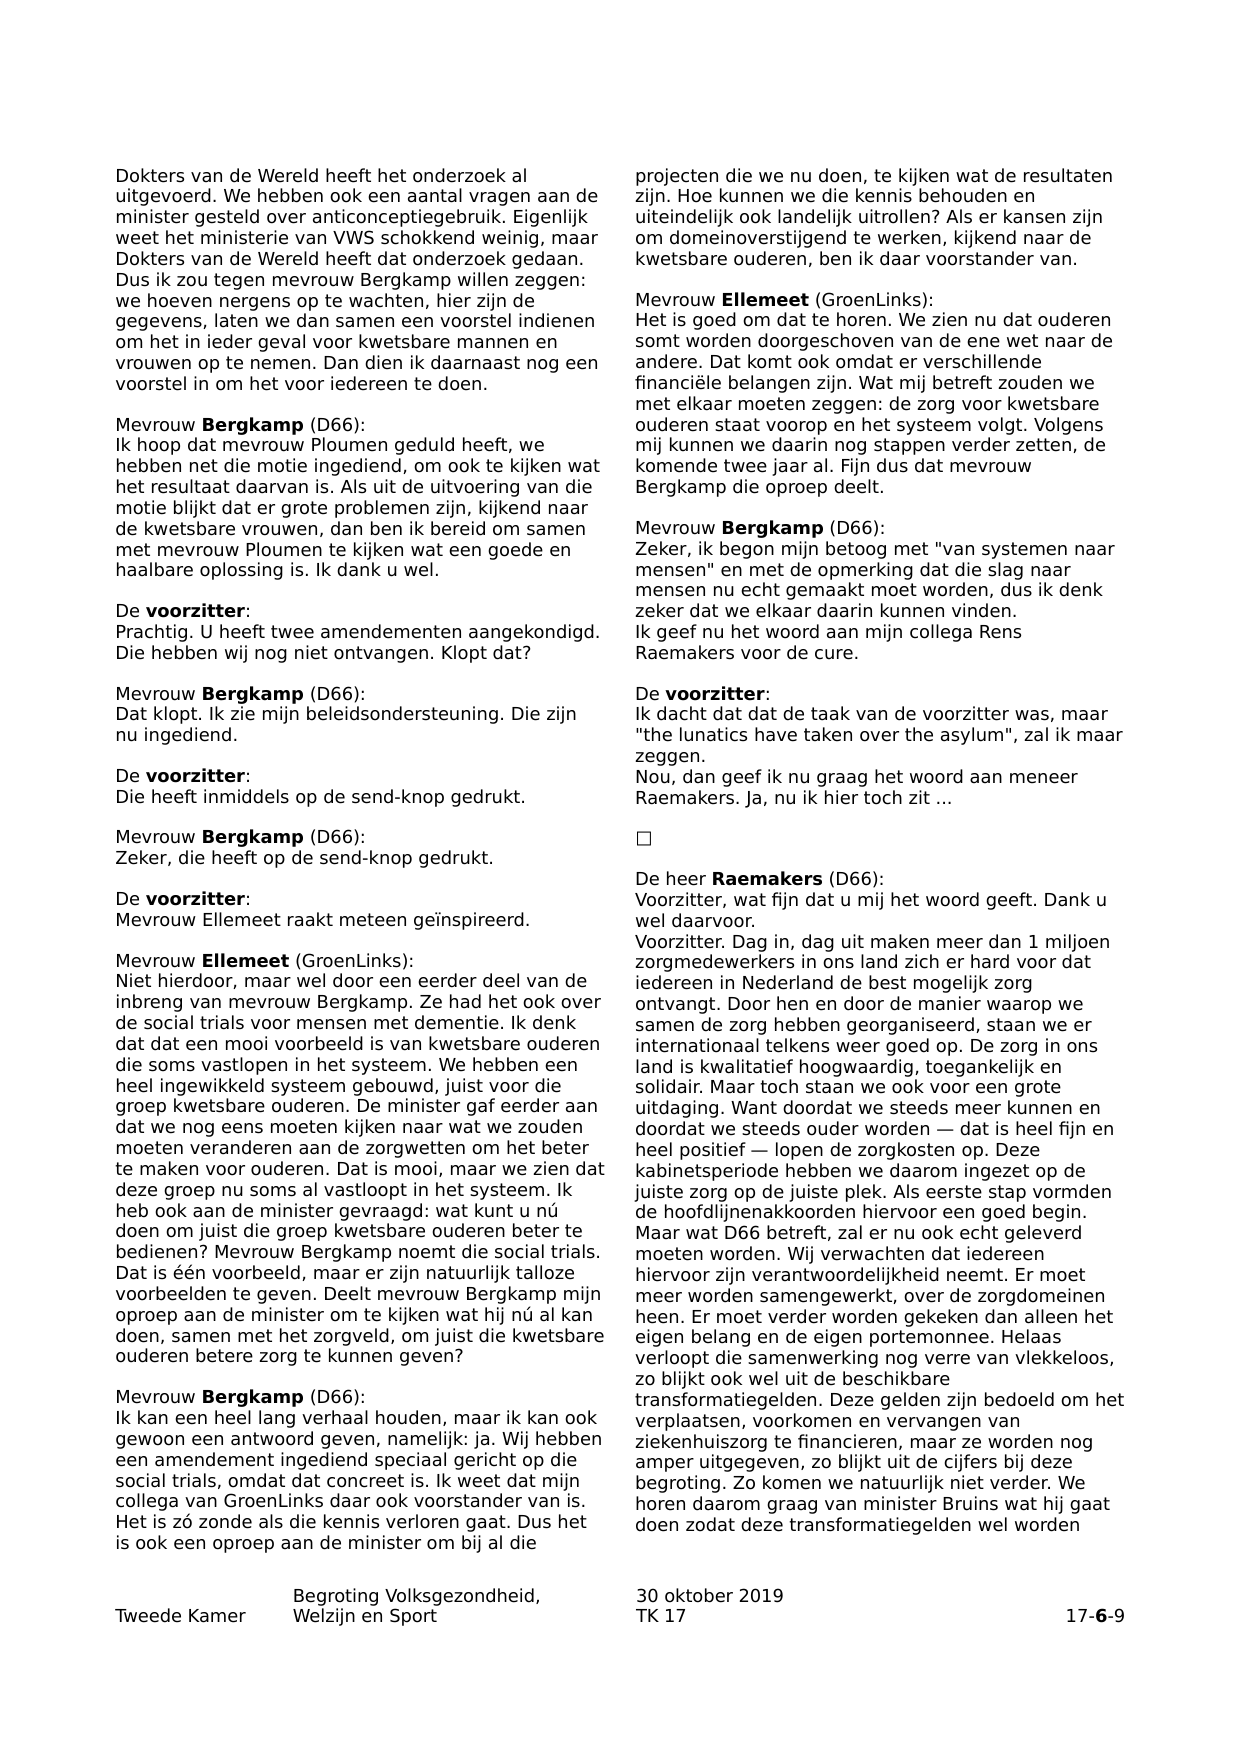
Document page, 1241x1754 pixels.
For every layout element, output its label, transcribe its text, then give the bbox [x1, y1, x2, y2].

text Zeker, ik begon mijn betoog met "van systemen naar mensen" en met de opmerking dat die slag naar mensen nu echt gemaakt moet worden, dus ik denk zeker dat we elkaar daarin kunnen vinden. [635, 538, 1125, 622]
text De voorzitter: [115, 601, 605, 622]
text Het is goed om dat te horen. We zien nu dat ouderen somt worden doorgeschoven van de ene wet naar de andere. Dat komt ook omdat er verschillende financiële belangen zijn. Wat mij betreft zouden we met elkaar moeten zeggen: de zorg voor kwetsbare ouderen staat voorop en het systeem volgt. Volgens mij kunnen we daarin nog stappen verder zetten, de komende twee jaar al. Fijn dus dat mevrouw Bergkamp die oproep deelt. [635, 310, 1125, 498]
text Mevrouw Ellemeet raakt meteen geïnspireerd. [115, 910, 605, 931]
text projecten die we nu doen, te kijken wat de resultaten zijn. Hoe kunnen we die kennis behouden en uiteindelijk ook landelijk uitrollen? Als er kansen zijn om domeinoverstijgend te werken, kijkend naar de kwetsbare ouderen, ben ik daar voorstander van. [635, 165, 1125, 269]
text Voorzitter, wat fijn dat u mij het woord geeft. Dank u wel daarvoor. [635, 890, 1125, 931]
text Die heeft inmiddels op de send-knop gedrukt. [115, 787, 605, 807]
text De heer Raemakers (D66): [635, 869, 1125, 890]
text Voorzitter. Dag in, dag uit maken meer dan 1 miljoen zorgmedewerkers in ons land zich er hard voor dat iedereen in Nederland de best mogelijk zorg ontvangt. Door hen en door de manier waarop we samen de zorg hebben georganiseerd, staan we er internationaal telkens weer goed op. De zorg in ons land is kwalitatief hoogwaardig, toegankelijk en solidair. Maar toch staan we ook voor een grote uitdaging. Want doordat we steeds meer kunnen en doordat we steeds ouder worden — dat is heel fijn en heel positief — lopen de zorgkosten op. Deze kabinetsperiode hebben we daarom ingezet op de juiste zorg op de juiste plek. Als eerste stap vormden de hoofdlijnenakkoorden hiervoor een goed begin. [635, 931, 1125, 1223]
text Mevrouw Bergkamp (D66): [115, 414, 605, 435]
text Ik geef nu het woord aan mijn collega Rens Raemakers voor de cure. [635, 622, 1125, 663]
text Ik dacht dat dat de taak van de voorzitter was, maar "the lunatics have taken over the asylum", zal ik maar zeggen. [635, 704, 1125, 767]
text Maar wat D66 betreft, zal er nu ook echt geleverd moeten worden. Wij verwachten dat iedereen hiervoor zijn verantwoordelijkheid neemt. Er moet meer worden samengewerkt, over de zorgdomeinen heen. Er moet verder worden gekeken dan alleen het eigen belang en de eigen portemonnee. Helaas verloopt die samenwerking nog verre van vlekkeloos, zo blijkt ook wel uit de beschikbare transformatiegelden. Deze gelden zijn bedoeld om het verplaatsen, voorkomen en vervangen van ziekenhuiszorg te financieren, maar ze worden nog amper uitgegeven, zo blijkt uit de cijfers bij deze begroting. Zo komen we natuurlijk niet verder. We horen daarom graag van minister Bruins wat hij gaat doen zodat deze transformatiegelden wel worden [635, 1223, 1125, 1536]
text Niet hierdoor, maar wel door een eerder deel van de inbreng van mevrouw Bergkamp. Ze had het ook over de social trials voor mensen met dementie. Ik denk dat dat een mooi voorbeeld is van kwetsbare ouderen die soms vastlopen in het systeem. We hebben een heel ingewikkeld systeem gebouwd, juist voor die groep kwetsbare ouderen. De minister gaf eerder aan dat we nog eens moeten kijken naar wat we zouden moeten veranderen aan de zorgwetten om het beter te maken voor ouderen. Dat is mooi, maar we zien dat deze groep nu soms al vastloopt in het systeem. Ik heb ook aan de minister gevraagd: wat kunt u nú doen om juist die groep kwetsbare ouderen beter te bedienen? Mevrouw Bergkamp noemt die social trials. Dat is één voorbeeld, maar er zijn natuurlijk talloze voorbeelden te geven. Deelt mevrouw Bergkamp mijn oproep aan de minister om te kijken wat hij nú al kan doen, samen met het zorgveld, om juist die kwetsbare ouderen betere zorg te kunnen geven? [115, 971, 605, 1367]
text De voorzitter: [115, 889, 605, 910]
text Mevrouw Bergkamp (D66): [635, 518, 1125, 538]
text Dat klopt. Ik zie mijn beleidsondersteuning. Die zijn nu ingediend. [115, 704, 605, 746]
text Ik hoop dat mevrouw Ploumen geduld heeft, we hebben net die motie ingediend, om ook te kijken wat het resultaat daarvan is. Als uit de uitvoering van die motie blijkt dat er grote problemen zijn, kijkend naar de kwetsbare vrouwen, dan ben ik bereid om samen met mevrouw Ploumen te kijken wat een goede en haalbare oplossing is. Ik dank u wel. [115, 435, 605, 581]
text De voorzitter: [115, 766, 605, 787]
text Nou, dan geef ik nu graag het woord aan meneer Raemakers. Ja, nu ik hier toch zit ... [635, 767, 1125, 808]
text ⬜ [635, 828, 1125, 849]
text Zeker, die heeft op de send-knop gedrukt. [115, 848, 605, 869]
text Dokters van de Wereld heeft het onderzoek al uitgevoerd. We hebben ook een aantal vragen aan de minister gesteld over anticonceptiegebruik. Eigenlijk weet het ministerie van VWS schokkend weinig, maar Dokters van de Wereld heeft dat onderzoek gedaan. Dus ik zou tegen mevrouw Bergkamp willen zeggen: we hoeven nergens op te wachten, hier zijn de gegevens, laten we dan samen een voorstel indienen om het in ieder geval voor kwetsbare mannen en vrouwen op te nemen. Dan dien ik daarnaast nog een voorstel in om het voor iedereen te doen. [115, 165, 605, 394]
text Mevrouw Bergkamp (D66): [115, 827, 605, 848]
text Ik kan een heel lang verhaal houden, maar ik kan ook gewoon een antwoord geven, namelijk: ja. Wij hebben een amendement ingediend speciaal gericht op die social trials, omdat dat concreet is. Ik weet dat mijn collega van GroenLinks daar ook voorstander van is. Het is zó zonde als die kennis verloren gaat. Dus het is ook een oproep aan de minister om bij al die [115, 1408, 605, 1554]
text Prachtig. U heeft twee amendementen aangekondigd. Die hebben wij nog niet ontvangen. Klopt dat? [115, 622, 605, 663]
text Mevrouw Ellemeet (GroenLinks): [115, 951, 605, 971]
text De voorzitter: [635, 683, 1125, 704]
text Mevrouw Ellemeet (GroenLinks): [635, 289, 1125, 310]
text Mevrouw Bergkamp (D66): [115, 1387, 605, 1408]
text Mevrouw Bergkamp (D66): [115, 683, 605, 704]
